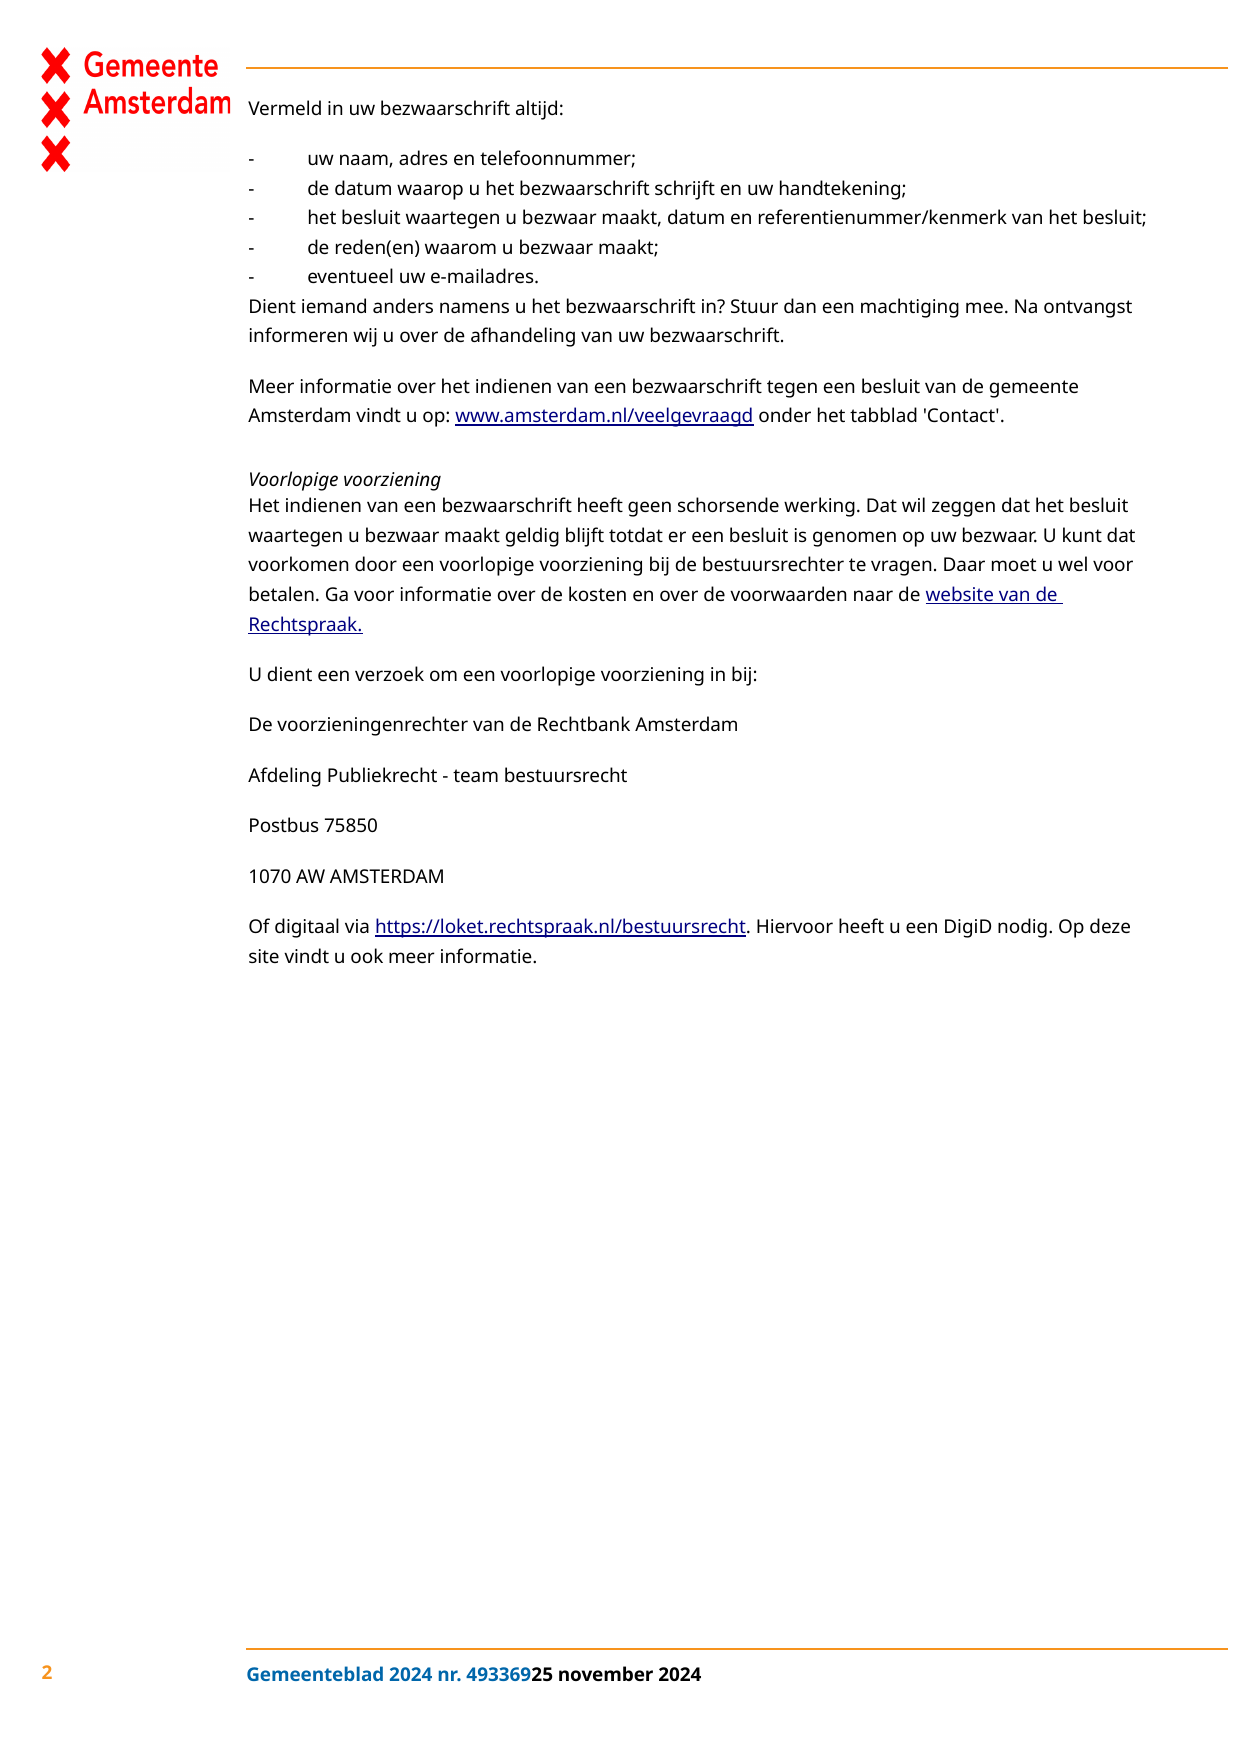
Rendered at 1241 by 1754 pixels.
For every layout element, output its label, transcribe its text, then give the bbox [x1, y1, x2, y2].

list uw naam, adres en telefoonnummer; [248, 145, 1152, 171]
text Postbus 75850 [248, 812, 1152, 838]
picture [41, 47, 231, 172]
text Meer informatie over het indienen van een bezwaarschrift tegen een besluit van de gemeente Amsterdam vindt u op: www.amsterdam.nl/veelgevraagd onder het tabblad 'Contact'. [248, 373, 1152, 428]
text De voorzieningenrechter van de Rechtbank Amsterdam [248, 712, 1152, 737]
text Dient iemand anders namens u het bezwaarschrift in? Stuur dan een machtiging mee. Na ontvangst informeren wij u over de afhandeling van uw bezwaarschrift. [248, 293, 1152, 348]
text Afdeling Publiekrecht - team bestuursrecht [248, 762, 1152, 788]
list de reden(en) waarom u bezwaar maakt; [248, 234, 1152, 260]
text Voorlopige voorziening [248, 467, 1152, 492]
text Vermeld in uw bezwaarschrift altijd: [248, 95, 1152, 121]
text Of digitaal via https://loket.rechtspraak.nl/bestuursrecht. Hiervoor heeft u een DigiD nodig. Op deze site vindt u ook meer informatie. [248, 913, 1152, 968]
text U dient een verzoek om een voorlopige voorziening in bij: [248, 661, 1152, 687]
text Het indienen van een bezwaarschrift heeft geen schorsende werking. Dat wil zeggen dat het besluit waartegen u bezwaar maakt geldig blijft totdat er een besluit is genomen op uw bezwaar. U kunt dat voorkomen door een voorlopige voorziening bij de bestuursrechter te vragen. Daar moet u wel voor betalen. Ga voor informatie over de kosten en over de voorwaarden naar de website van de Rechtspraak. [248, 492, 1152, 636]
list het besluit waartegen u bezwaar maakt, datum en referentienummer/kenmerk van het besluit; [248, 204, 1152, 230]
text 1070 AW AMSTERDAM [248, 863, 1152, 888]
list eventueel uw e-mailadres. [248, 263, 1152, 289]
list de datum waarop u het bezwaarschrift schrijft en uw handtekening; [248, 175, 1152, 201]
